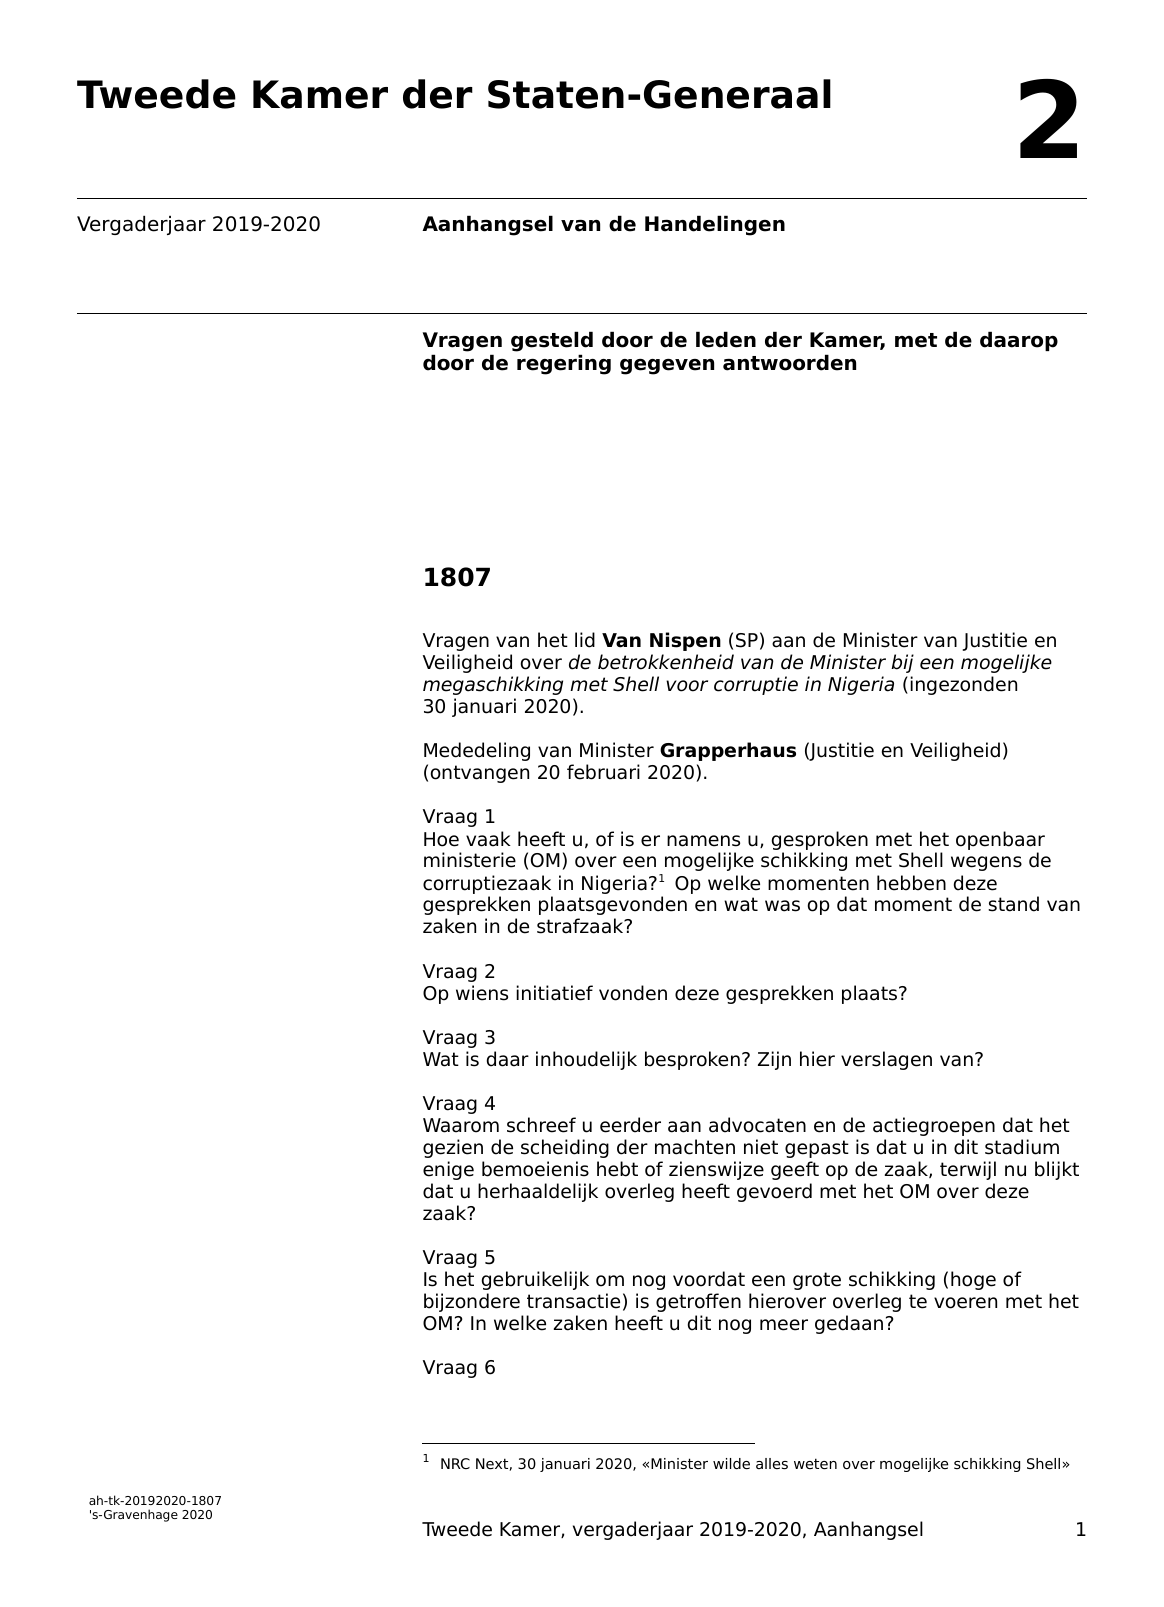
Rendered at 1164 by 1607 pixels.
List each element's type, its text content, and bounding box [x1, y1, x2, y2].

text Vraag 3 [422, 1027, 1087, 1049]
text Vragen van het lid Van Nispen (SP) aan de Minister van Justitie en Veiligheid over de betrokkenheid van de Minister bij een mogelijke megaschikking met Shell voor corruptie in Nigeria (ingezonden 30 januari 2020). [422, 630, 1087, 718]
text Vraag 6 [422, 1357, 1087, 1379]
text ah-tk-20192020-1807 [88, 1494, 323, 1508]
table_cell [77, 314, 422, 375]
text NRC Next, 30 januari 2020, «Minister wilde alles weten over mogelijke schikking Shell» [422, 1452, 1087, 1474]
table_cell Vragen gesteld door de leden der Kamer, met de daarop door de regering gegeven antwoorden [422, 314, 1087, 375]
table_cell Aanhangsel van de Handelingen [422, 199, 1087, 313]
text Wat is daar inhoudelijk besproken? Zijn hier verslagen van? [422, 1049, 1087, 1071]
text Vraag 2 [422, 961, 1087, 982]
text 1807 [422, 563, 1087, 592]
text Hoe vaak heeft u, of is er namens u, gesproken met het openbaar ministerie (OM) over een mogelijke schikking met Shell wegens de corruptiezaak in Nigeria? Op welke momenten hebben deze gesprekken plaatsgevonden en wat was op dat moment de stand van zaken in de strafzaak? [422, 828, 1087, 938]
text Op wiens initiatief vonden deze gesprekken plaats? [422, 982, 1087, 1004]
table_cell Vergaderjaar 2019-2020 [77, 199, 422, 313]
text 's-Gravenhage 2020 [88, 1508, 323, 1522]
text Mededeling van Minister Grapperhaus (Justitie en Veiligheid) (ontvangen 20 februari 2020). [422, 740, 1087, 784]
table_header 2 [886, 59, 1087, 198]
text Vraag 5 [422, 1247, 1087, 1269]
text Waarom schreef u eerder aan advocaten en de actiegroepen dat het gezien de scheiding der machten niet gepast is dat u in dit stadium enige bemoeienis hebt of zienswijze geeft op de zaak, terwijl nu blijkt dat u herhaaldelijk overleg heeft gevoerd met het OM over deze zaak? [422, 1115, 1087, 1225]
table_header Tweede Kamer der Staten-Generaal [77, 59, 886, 198]
text Is het gebruikelijk om nog voordat een grote schikking (hoge of bijzondere transactie) is getroffen hierover overleg te voeren met het OM? In welke zaken heeft u dit nog meer gedaan? [422, 1269, 1087, 1335]
text Vraag 4 [422, 1093, 1087, 1115]
text Vraag 1 [422, 806, 1087, 828]
